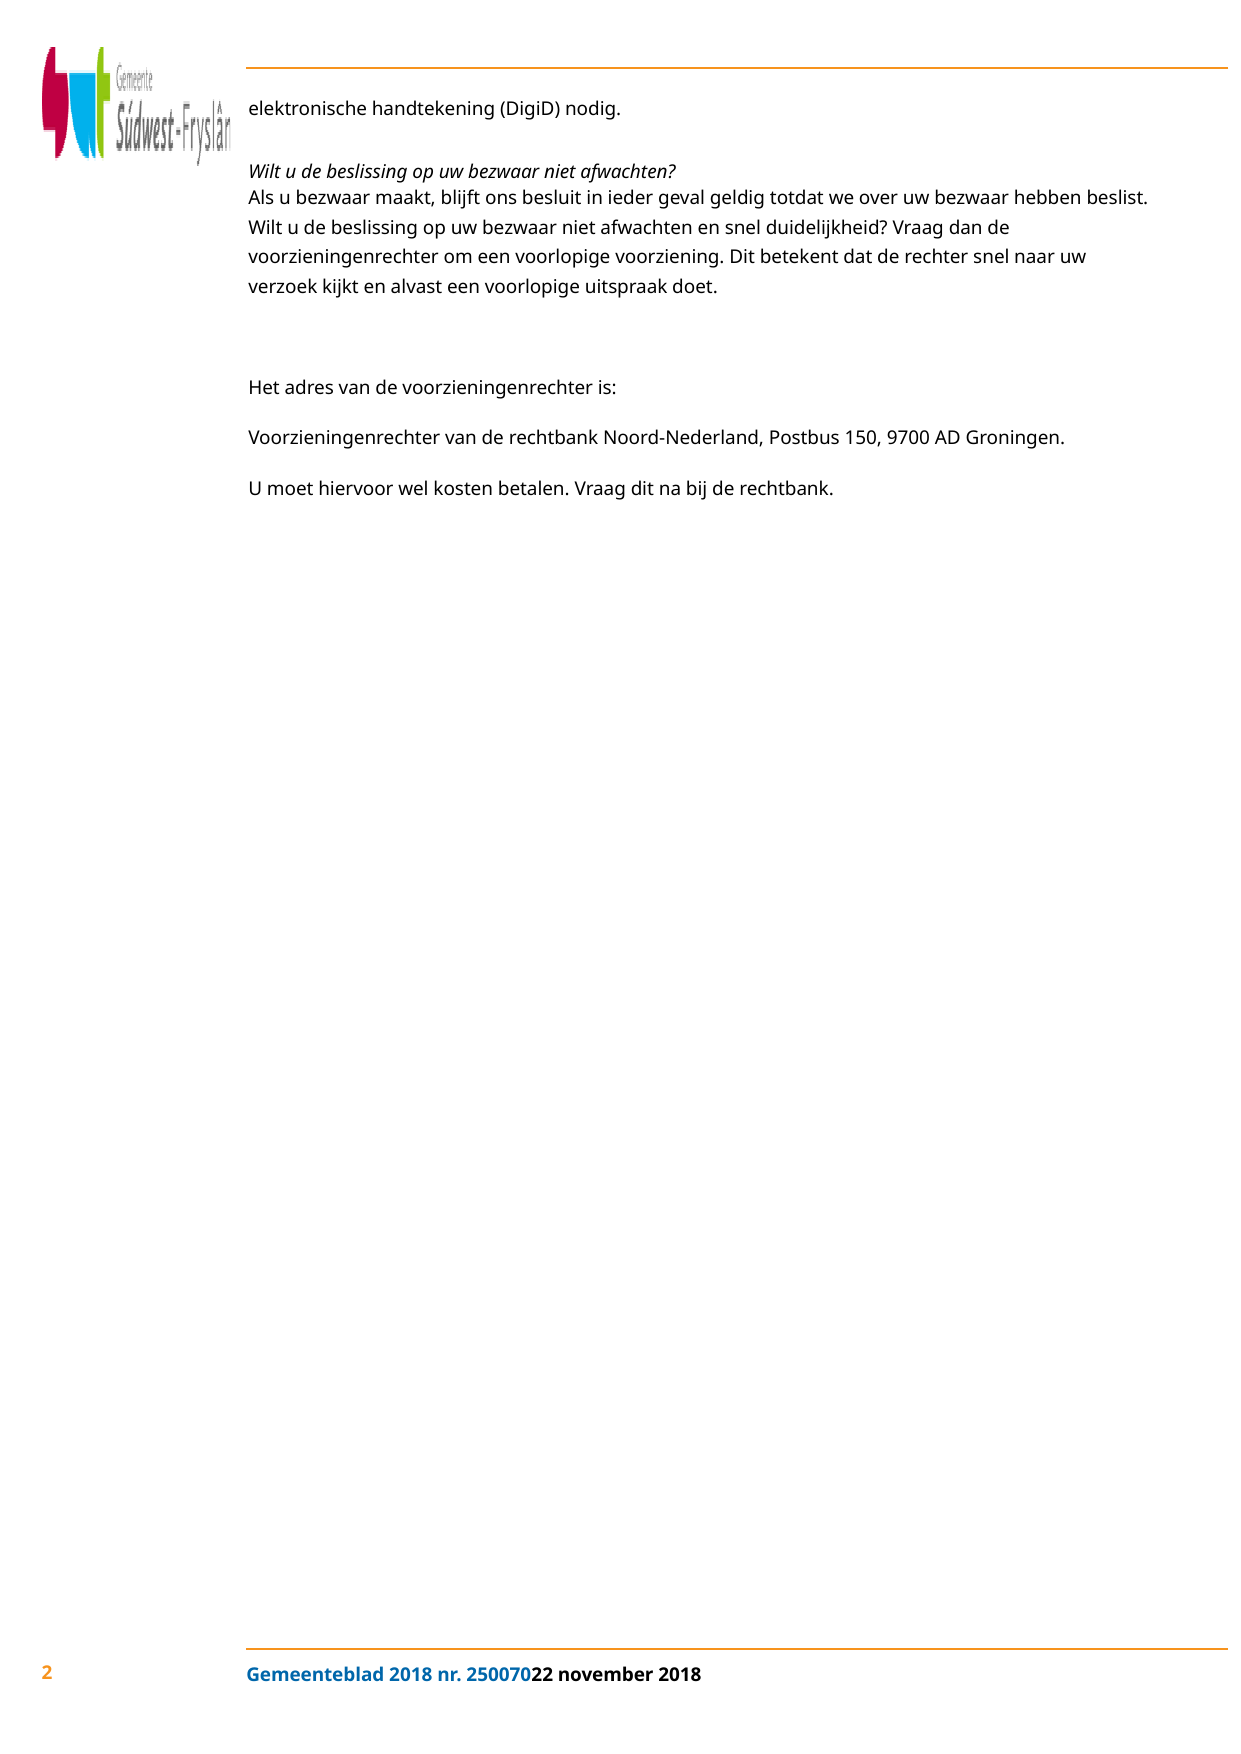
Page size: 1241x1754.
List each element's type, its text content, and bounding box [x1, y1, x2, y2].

text Wilt u de beslissing op uw bezwaar niet afwachten? [248, 159, 1152, 184]
text Als u bezwaar maakt, blijft ons besluit in ieder geval geldig totdat we over uw bezwaar hebben beslist. Wilt u de beslissing op uw bezwaar niet afwachten en snel duidelijkheid? Vraag dan de voorzieningenrechter om een voorlopige voorziening. Dit betekent dat de rechter snel naar uw verzoek kijkt en alvast een voorlopige uitspraak doet. [248, 184, 1152, 299]
picture [41, 47, 231, 172]
text Voorzieningenrechter van de rechtbank Noord-Nederland, Postbus 150, 9700 AD Groningen. [248, 424, 1152, 450]
text Het adres van de voorzieningenrechter is: [248, 374, 1152, 400]
text elektronische handtekening (DigiD) nodig. [248, 95, 1152, 121]
text U moet hiervoor wel kosten betalen. Vraag dit na bij de rechtbank. [248, 475, 1152, 501]
